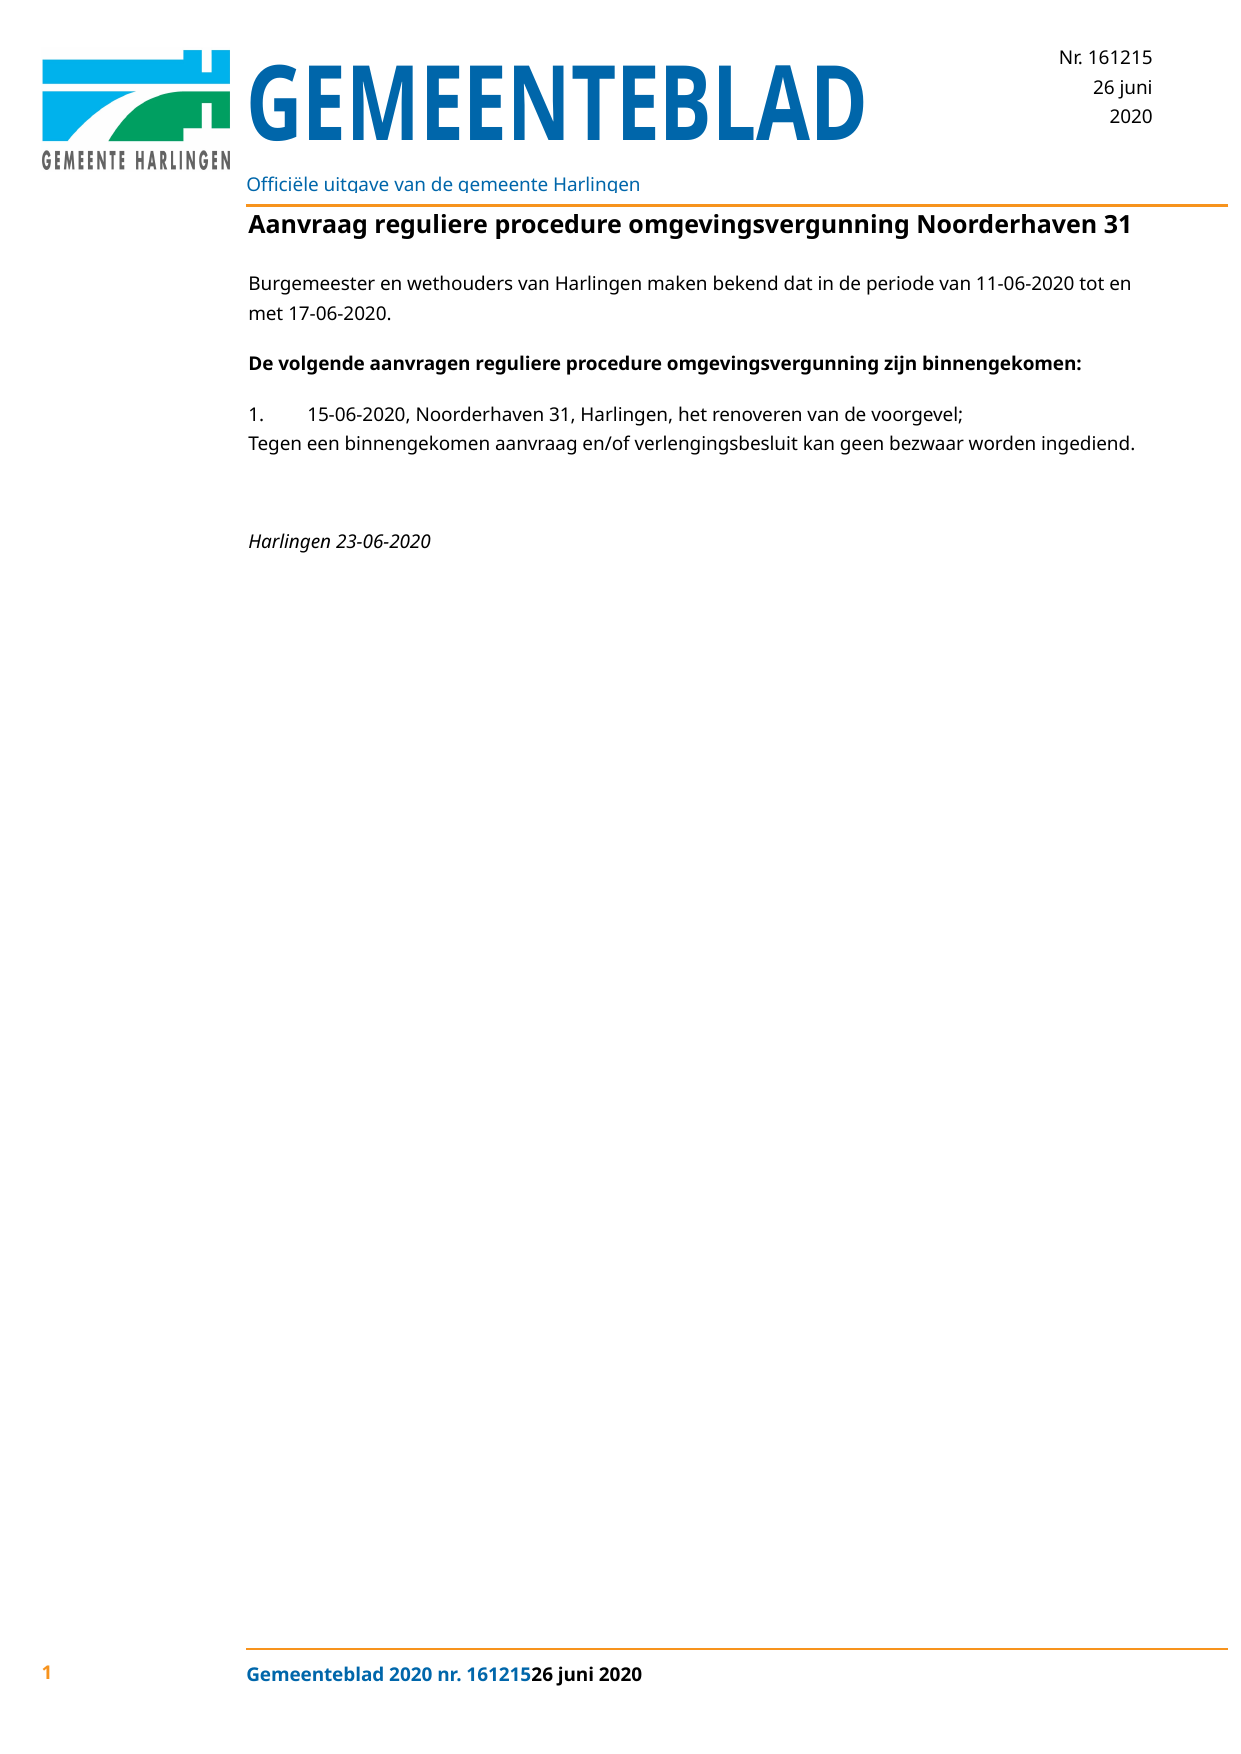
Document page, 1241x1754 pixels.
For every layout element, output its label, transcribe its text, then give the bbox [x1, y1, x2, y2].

picture [41, 47, 231, 172]
text Aanvraag reguliere procedure omgevingsvergunning Noorderhaven 31 [248, 207, 1152, 241]
text De volgende aanvragen reguliere procedure omgevingsvergunning zijn binnengekomen: [248, 350, 1152, 376]
text Burgemeester en wethouders van Harlingen maken bekend dat in de periode van 11-06-2020 tot en met 17-06-2020. [248, 270, 1152, 326]
text Harlingen 23-06-2020 [248, 528, 1152, 554]
list 15-06-2020, Noorderhaven 31, Harlingen, het renoveren van de voorgevel; [248, 401, 1152, 426]
text Tegen een binnengekomen aanvraag en/of verlengingsbesluit kan geen bezwaar worden ingediend. [248, 430, 1152, 456]
